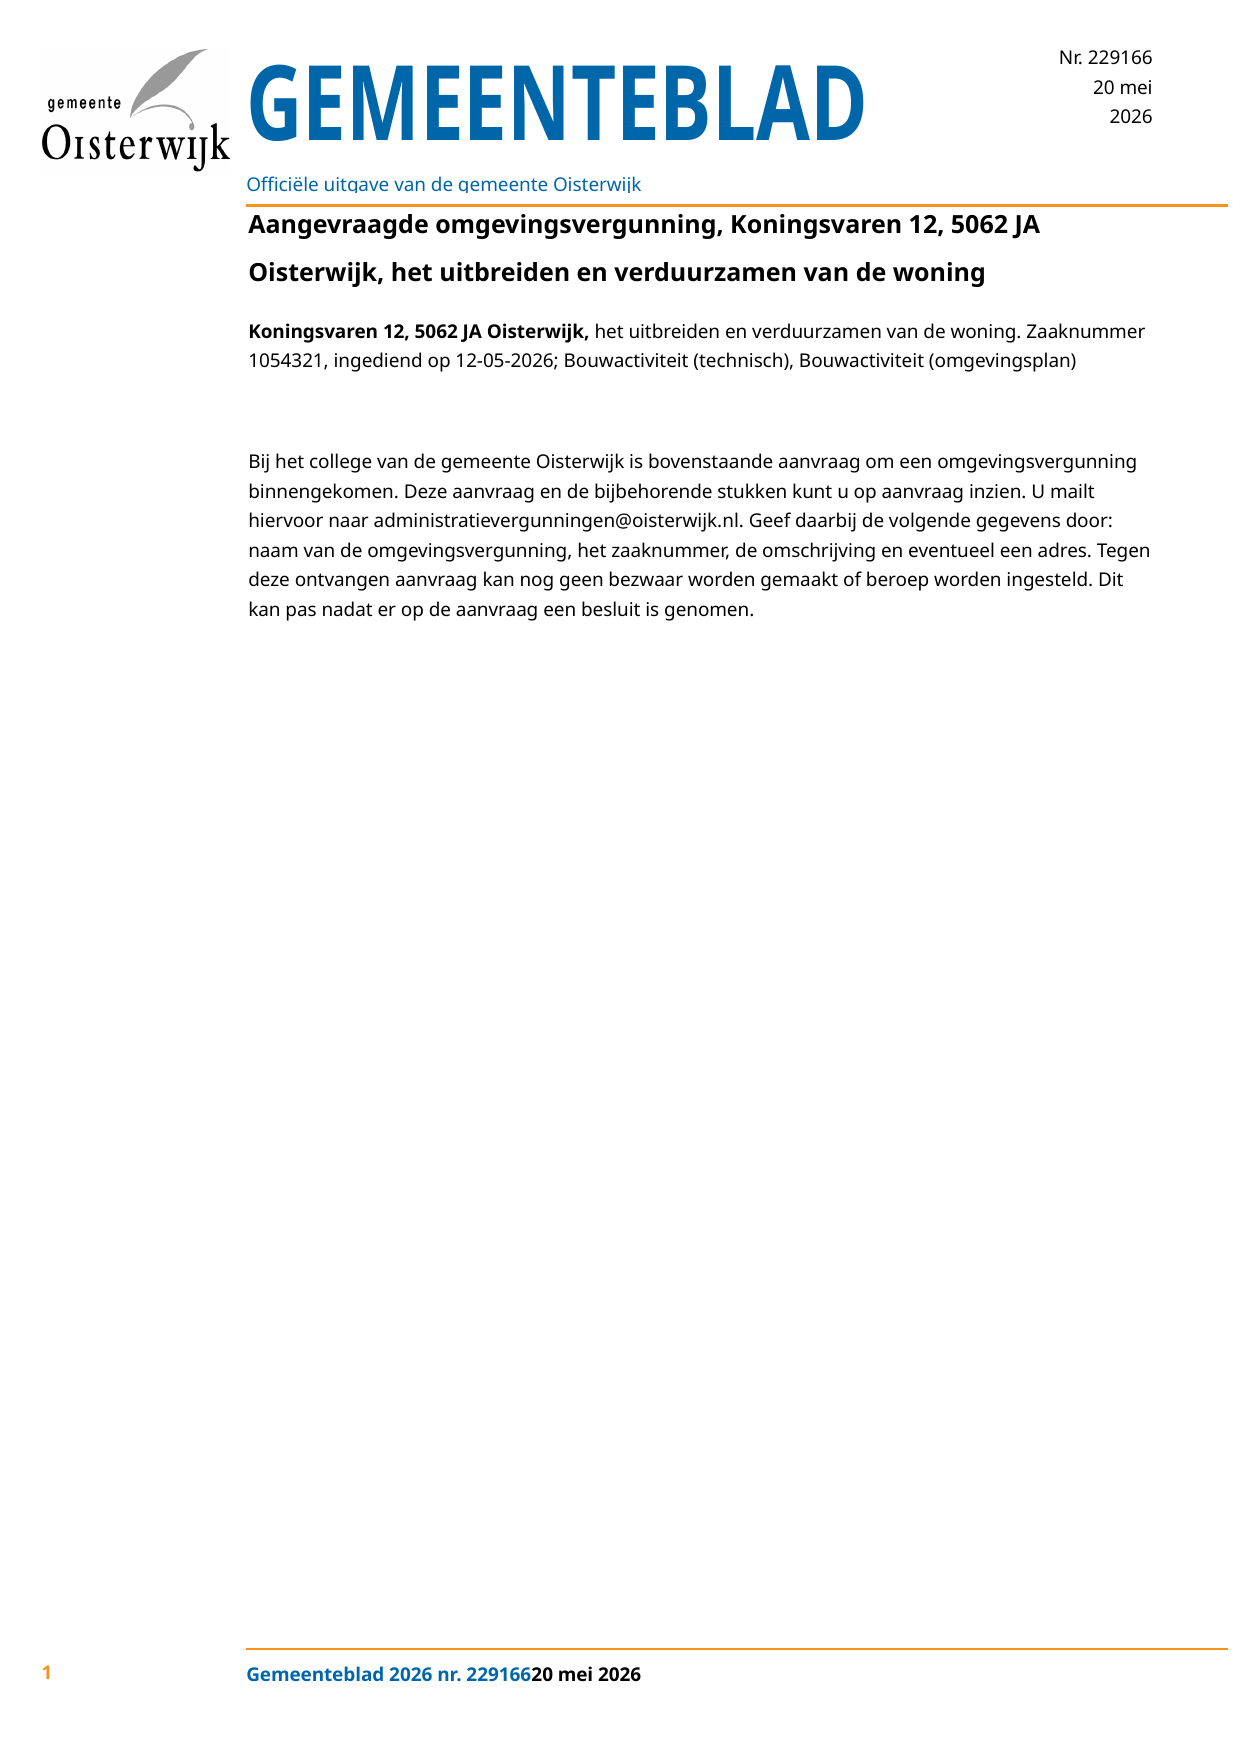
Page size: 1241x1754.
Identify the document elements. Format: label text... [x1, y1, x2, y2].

text Bij het college van de gemeente Oisterwijk is bovenstaande aanvraag om een omgevingsvergunning binnengekomen. Deze aanvraag en de bijbehorende stukken kunt u op aanvraag inzien. U mailt hiervoor naar administratievergunningen@oisterwijk.nl. Geef daarbij de volgende gegevens door: naam van de omgevingsvergunning, het zaaknummer, de omschrijving en eventueel een adres. Tegen deze ontvangen aanvraag kan nog geen bezwaar worden gemaakt of beroep worden ingesteld. Dit kan pas nadat er op de aanvraag een besluit is genomen. [248, 448, 1152, 622]
text Koningsvaren 12, 5062 JA Oisterwijk, het uitbreiden en verduurzamen van de woning. Zaaknummer 1054321, ingediend op 12-05-2026; Bouwactiviteit (technisch), Bouwactiviteit (omgevingsplan) [248, 318, 1152, 373]
text Aangevraagde omgevingsvergunning, Koningsvaren 12, 5062 JA Oisterwijk, het uitbreiden en verduurzamen van de woning [248, 207, 1152, 288]
picture [41, 47, 231, 172]
